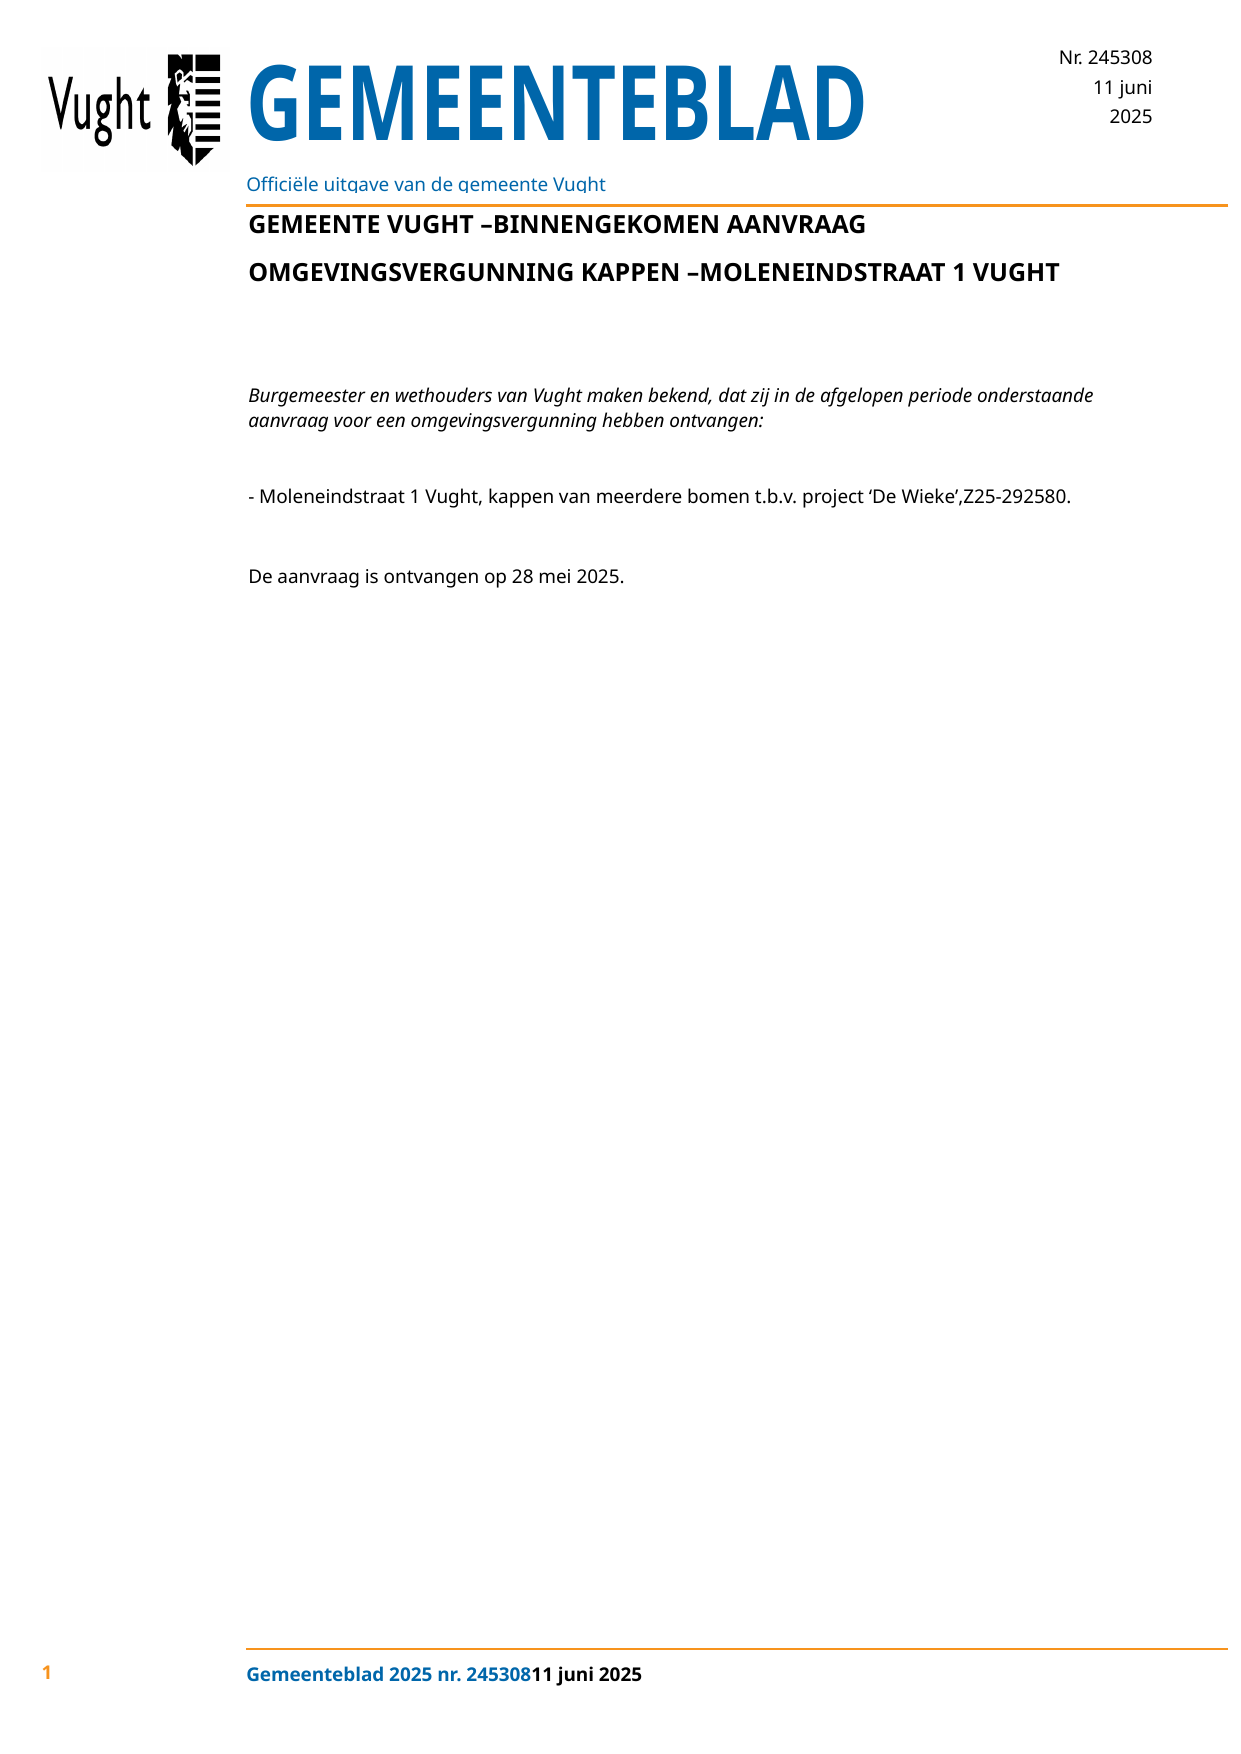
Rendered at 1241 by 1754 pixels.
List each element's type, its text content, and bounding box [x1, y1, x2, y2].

text GEMEENTE VUGHT –BINNENGEKOMEN AANVRAAG OMGEVINGSVERGUNNING KAPPEN –MOLENEINDSTRAAT 1 VUGHT [248, 207, 1152, 288]
text Burgemeester en wethouders van Vught maken bekend, dat zij in de afgelopen periode onderstaande aanvraag voor een omgevingsvergunning hebben ontvangen: [248, 382, 1152, 433]
text - Moleneindstraat 1 Vught, kappen van meerdere bomen t.b.v. project ‘De Wieke’,Z25-292580. [248, 484, 1152, 509]
picture [41, 47, 231, 172]
text De aanvraag is ontvangen op 28 mei 2025. [248, 564, 1152, 589]
